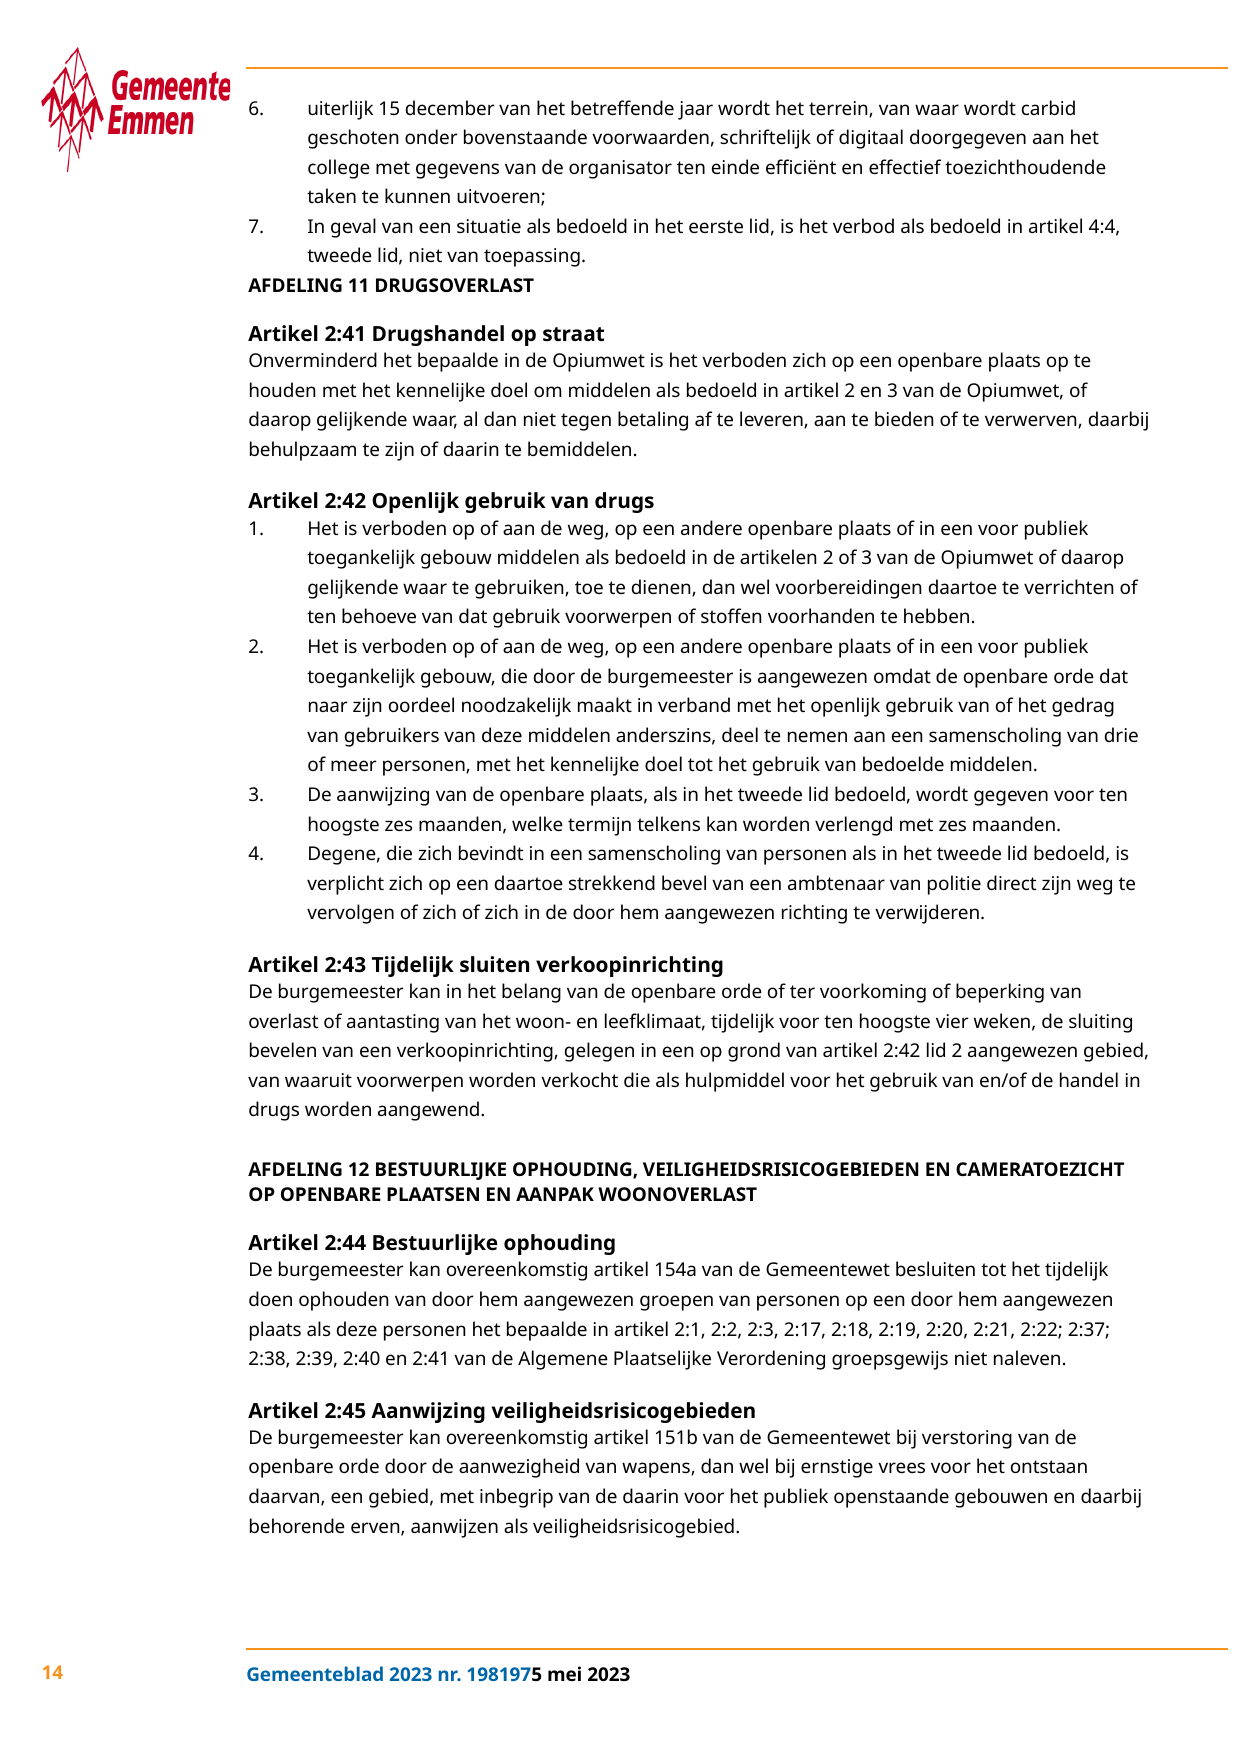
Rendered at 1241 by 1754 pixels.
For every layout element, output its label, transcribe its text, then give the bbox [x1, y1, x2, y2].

list In geval van een situatie als bedoeld in het eerste lid, is het verbod als bedoeld in artikel 4:4, tweede lid, niet van toepassing. [248, 213, 1152, 268]
text AFDELING 12 BESTUURLIJKE OPHOUDING, VEILIGHEIDSRISICOGEBIEDEN EN CAMERATOEZICHT OP OPENBARE PLAATSEN EN AANPAK WOONOVERLAST [248, 1156, 1152, 1207]
text Artikel 2:44 Bestuurlijke ophouding [248, 1228, 1152, 1257]
text Artikel 2:45 Aanwijzing veiligheidsrisicogebieden [248, 1396, 1152, 1424]
list Het is verboden op of aan de weg, op een andere openbare plaats of in een voor publiek toegankelijk gebouw, die door de burgemeester is aangewezen omdat de openbare orde dat naar zijn oordeel noodzakelijk maakt in verband met het openlijk gebruik van of het gedrag van gebruikers van deze middelen anderszins, deel te nemen aan een samenscholing van drie of meer personen, met het kennelijke doel tot het gebruik van bedoelde middelen. [248, 633, 1152, 777]
list Degene, die zich bevindt in een samenscholing van personen als in het tweede lid bedoeld, is verplicht zich op een daartoe strekkend bevel van een ambtenaar van politie direct zijn weg te vervolgen of zich of zich in de door hem aangewezen richting te verwijderen. [248, 840, 1152, 925]
picture [41, 47, 231, 172]
text De burgemeester kan overeenkomstig artikel 151b van de Gemeentewet bij verstoring van de openbare orde door de aanwezigheid van wapens, dan wel bij ernstige vrees voor het ontstaan daarvan, een gebied, met inbegrip van de daarin voor het publiek openstaande gebouwen en daarbij behorende erven, aanwijzen als veiligheidsrisicogebied. [248, 1424, 1152, 1539]
list De aanwijzing van de openbare plaats, als in het tweede lid bedoeld, wordt gegeven voor ten hoogste zes maanden, welke termijn telkens kan worden verlengd met zes maanden. [248, 781, 1152, 836]
text De burgemeester kan in het belang van de openbare orde of ter voorkoming of beperking van overlast of aantasting van het woon- en leefklimaat, tijdelijk voor ten hoogste vier weken, de sluiting bevelen van een verkoopinrichting, gelegen in een op grond van artikel 2:42 lid 2 aangewezen gebied, van waaruit voorwerpen worden verkocht die als hulpmiddel voor het gebruik van en/of de handel in drugs worden aangewend. [248, 978, 1152, 1122]
text AFDELING 11 DRUGSOVERLAST [248, 272, 1152, 298]
list Het is verboden op of aan de weg, op een andere openbare plaats of in een voor publiek toegankelijk gebouw middelen als bedoeld in de artikelen 2 of 3 van de Opiumwet of daarop gelijkende waar te gebruiken, toe te dienen, dan wel voorbereidingen daartoe te verrichten of ten behoeve van dat gebruik voorwerpen of stoffen voorhanden te hebben. [248, 515, 1152, 629]
text Artikel 2:43 Tijdelijk sluiten verkoopinrichting [248, 950, 1152, 978]
text Artikel 2:41 Drugshandel op straat [248, 319, 1152, 347]
list uiterlijk 15 december van het betreffende jaar wordt het terrein, van waar wordt carbid geschoten onder bovenstaande voorwaarden, schriftelijk of digitaal doorgegeven aan het college met gegevens van de organisator ten einde efficiënt en effectief toezichthoudende taken te kunnen uitvoeren; [248, 95, 1152, 209]
text Artikel 2:42 Openlijk gebruik van drugs [248, 486, 1152, 515]
text De burgemeester kan overeenkomstig artikel 154a van de Gemeentewet besluiten tot het tijdelijk doen ophouden van door hem aangewezen groepen van personen op een door hem aangewezen plaats als deze personen het bepaalde in artikel 2:1, 2:2, 2:3, 2:17, 2:18, 2:19, 2:20, 2:21, 2:22; 2:37; 2:38, 2:39, 2:40 en 2:41 van de Algemene Plaatselijke Verordening groepsgewijs niet naleven. [248, 1257, 1152, 1371]
text Onverminderd het bepaalde in de Opiumwet is het verboden zich op een openbare plaats op te houden met het kennelijke doel om middelen als bedoeld in artikel 2 en 3 van de Opiumwet, of daarop gelijkende waar, al dan niet tegen betaling af te leveren, aan te bieden of te verwerven, daarbij behulpzaam te zijn of daarin te bemiddelen. [248, 347, 1152, 462]
